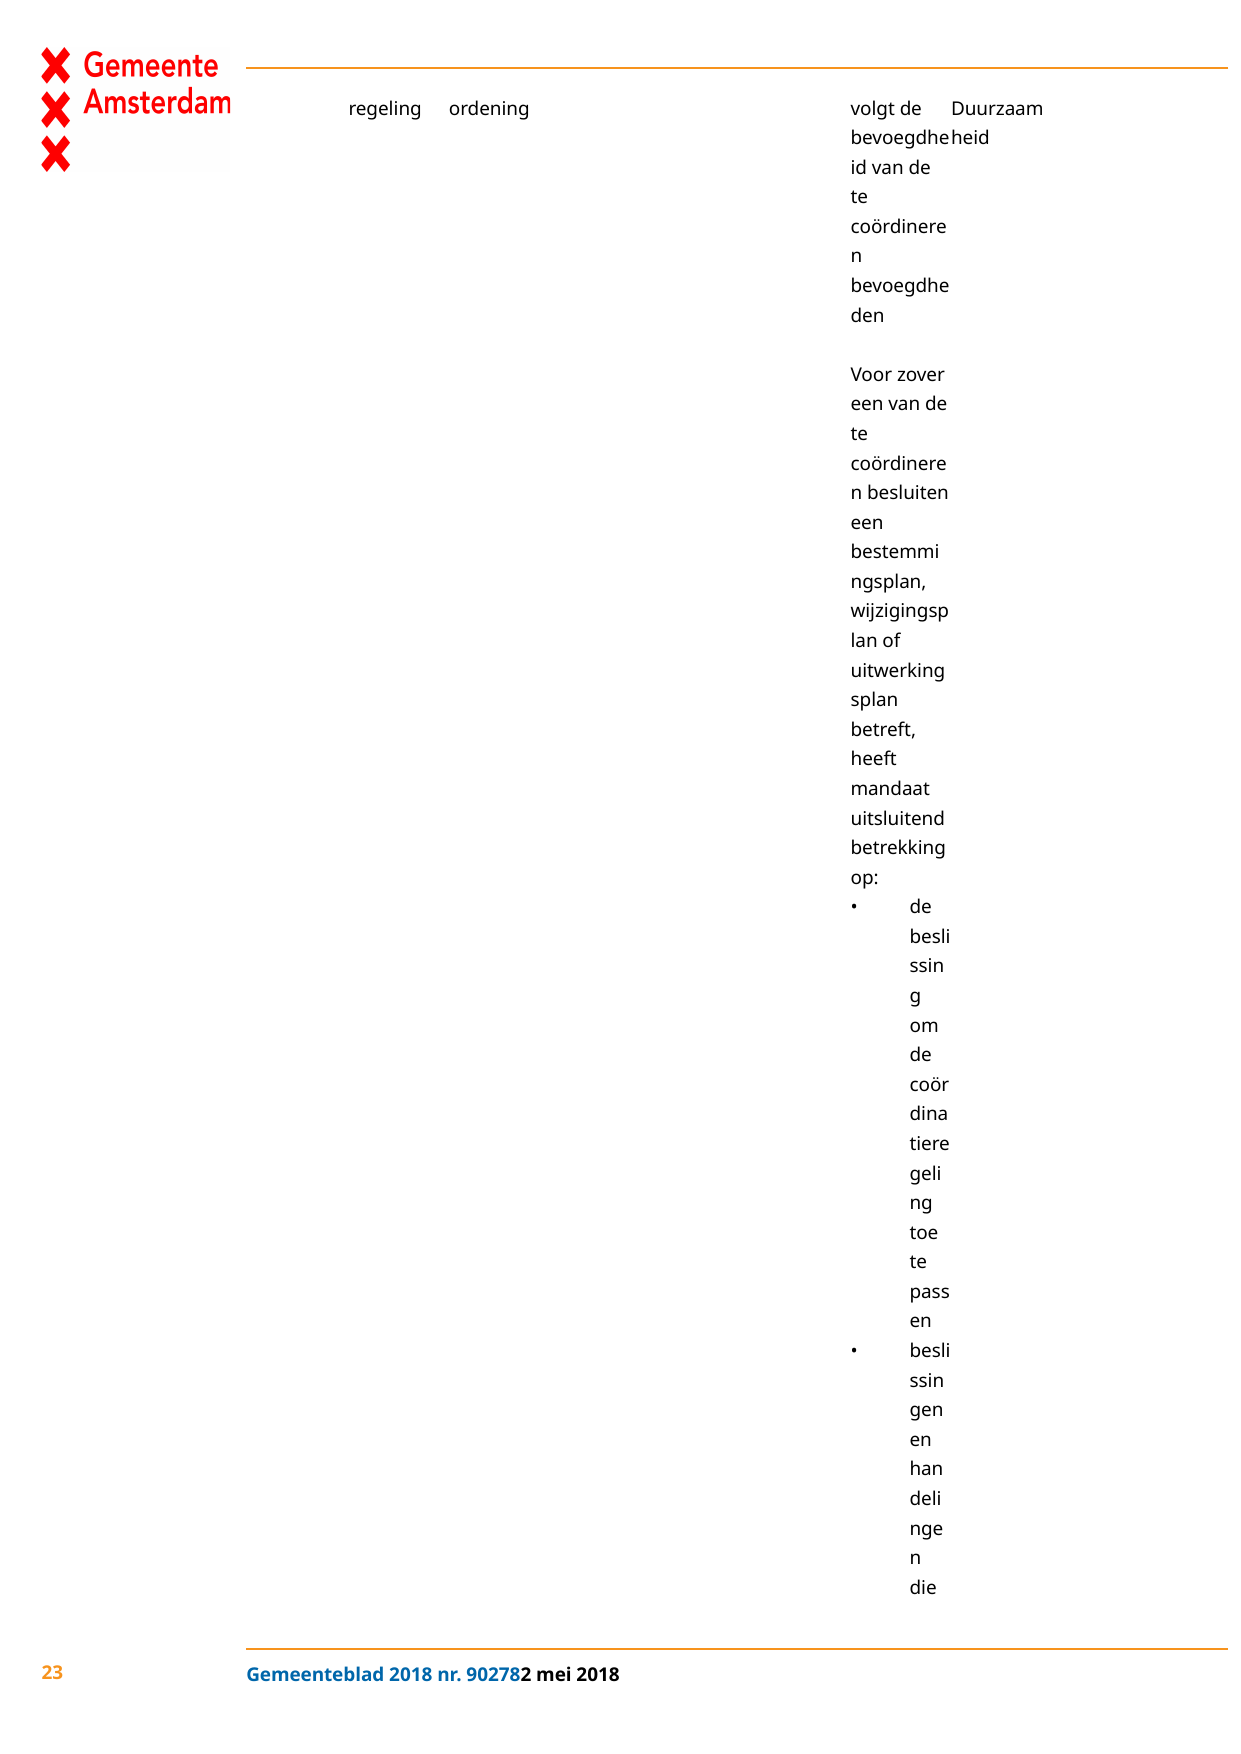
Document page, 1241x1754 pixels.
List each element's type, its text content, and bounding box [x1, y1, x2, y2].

table_cell [248, 95, 348, 1600]
table_cell [549, 95, 649, 1600]
table_cell volgt de bevoegdheid van de te coördineren bevoegdheden Voor zover een van de te coördineren besluiten een bestemmingsplan, wijzigingsplan of uitwerkingsplan betreft, heeft mandaat uitsluitend betrekking op: de beslissing om de coördinatieregeling toe te passen beslissingen en handelingen die [850, 95, 951, 1600]
picture [41, 47, 231, 172]
table_cell [650, 95, 750, 1600]
table_cell Duurzaamheid [951, 95, 1051, 1600]
table_cell ordening [449, 95, 549, 1600]
table_cell [750, 95, 850, 1600]
table_cell regeling [348, 95, 449, 1600]
